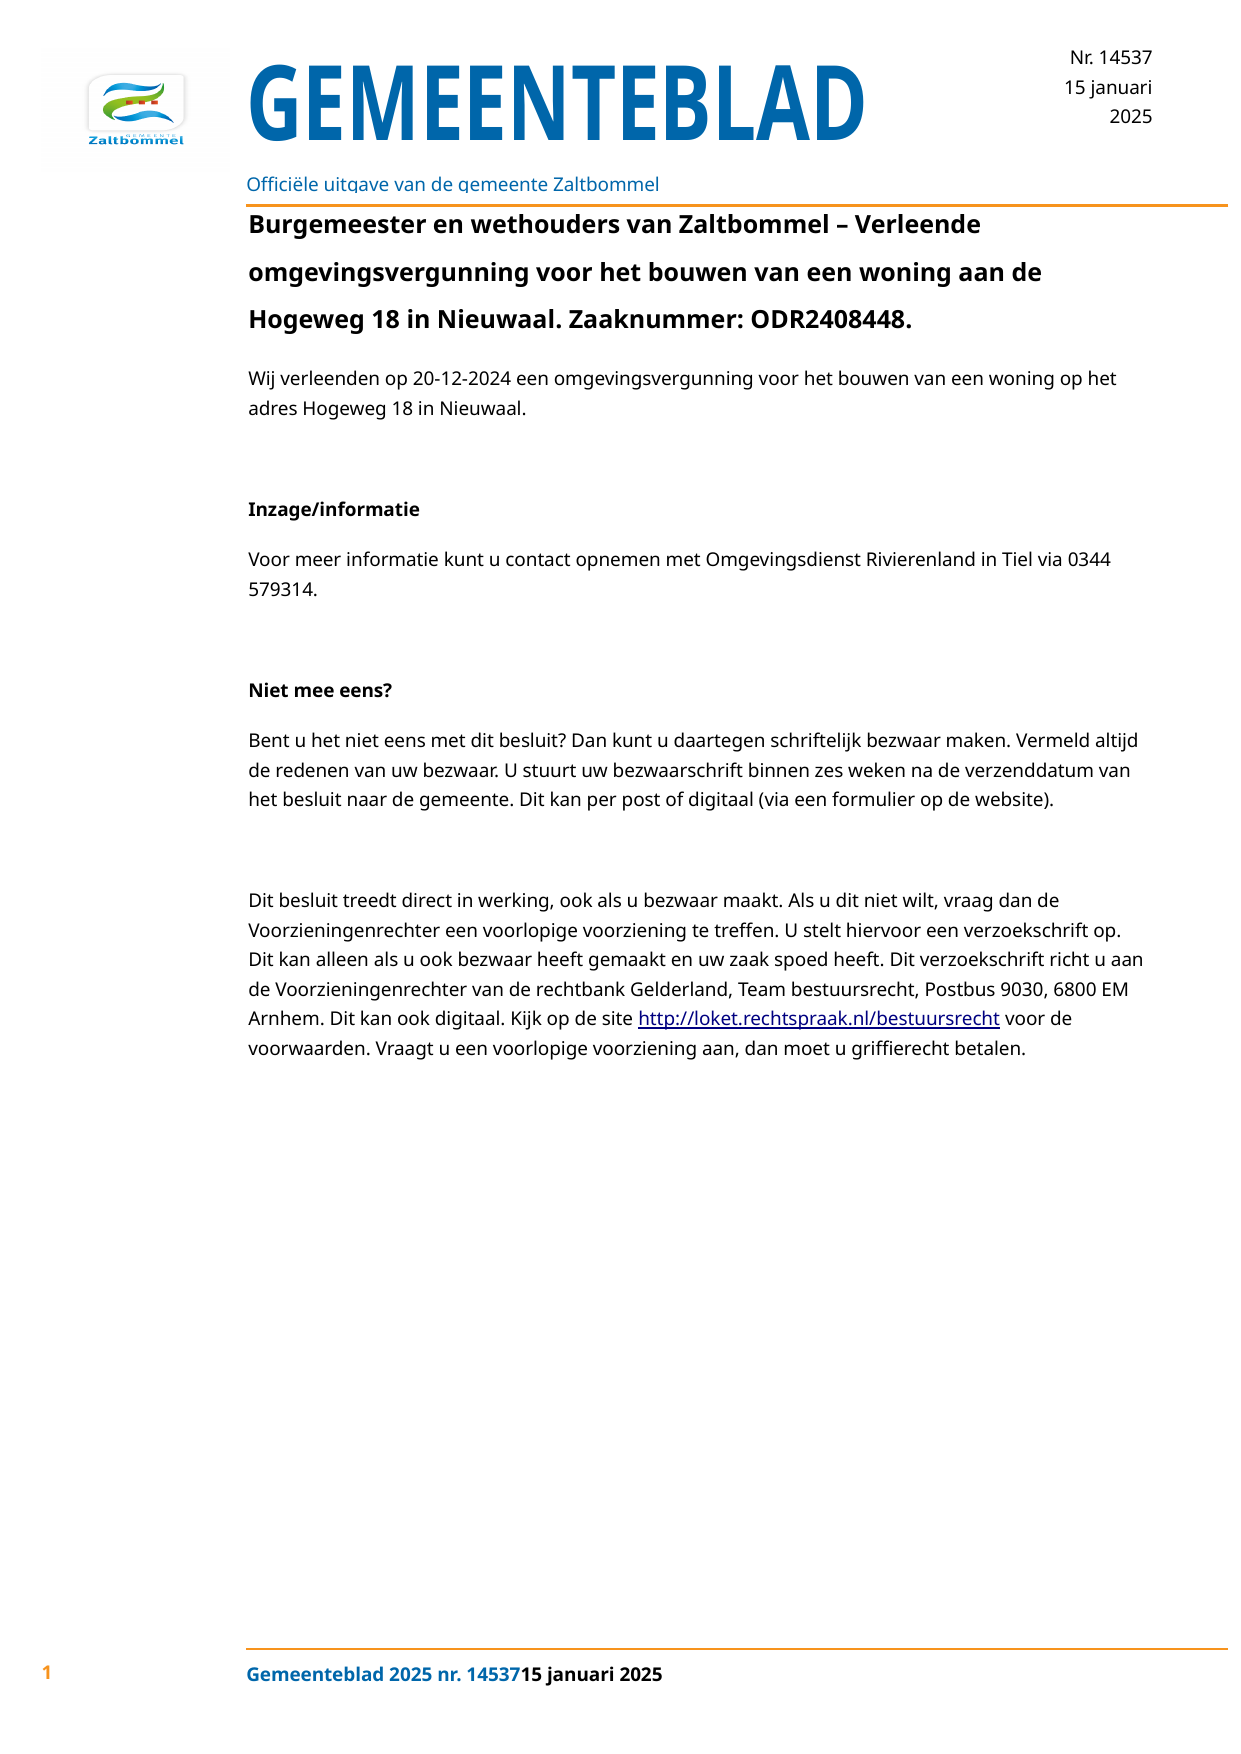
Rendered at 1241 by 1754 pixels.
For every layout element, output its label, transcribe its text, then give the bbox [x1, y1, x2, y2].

text Wij verleenden op 20-12-2024 een omgevingsvergunning voor het bouwen van een woning op het adres Hogeweg 18 in Nieuwaal. [248, 366, 1152, 421]
text Burgemeester en wethouders van Zaltbommel – Verleende omgevingsvergunning voor het bouwen van een woning aan de Hogeweg 18 in Nieuwaal. Zaaknummer: ODR2408448. [248, 207, 1152, 336]
text Bent u het niet eens met dit besluit? Dan kunt u daartegen schriftelijk bezwaar maken. Vermeld altijd de redenen van uw bezwaar. U stuurt uw bezwaarschrift binnen zes weken na de verzenddatum van het besluit naar de gemeente. Dit kan per post of digitaal (via een formulier op de website). [248, 727, 1152, 812]
text Niet mee eens? [248, 677, 1152, 702]
picture [41, 47, 231, 172]
text Inzage/informatie [248, 496, 1152, 522]
text Voor meer informatie kunt u contact opnemen met Omgevingsdienst Rivierenland in Tiel via 0344 579314. [248, 546, 1152, 602]
text Dit besluit treedt direct in werking, ook als u bezwaar maakt. Als u dit niet wilt, vraag dan de Voorzieningenrechter een voorlopige voorziening te treffen. U stelt hiervoor een verzoekschrift op. Dit kan alleen als u ook bezwaar heeft gemaakt en uw zaak spoed heeft. Dit verzoekschrift richt u aan de Voorzieningenrechter van de rechtbank Gelderland, Team bestuursrecht, Postbus 9030, 6800 EM Arnhem. Dit kan ook digitaal. Kijk op de site http://loket.rechtspraak.nl/bestuursrecht voor de voorwaarden. Vraagt u een voorlopige voorziening aan, dan moet u griffierecht betalen. [248, 887, 1152, 1061]
